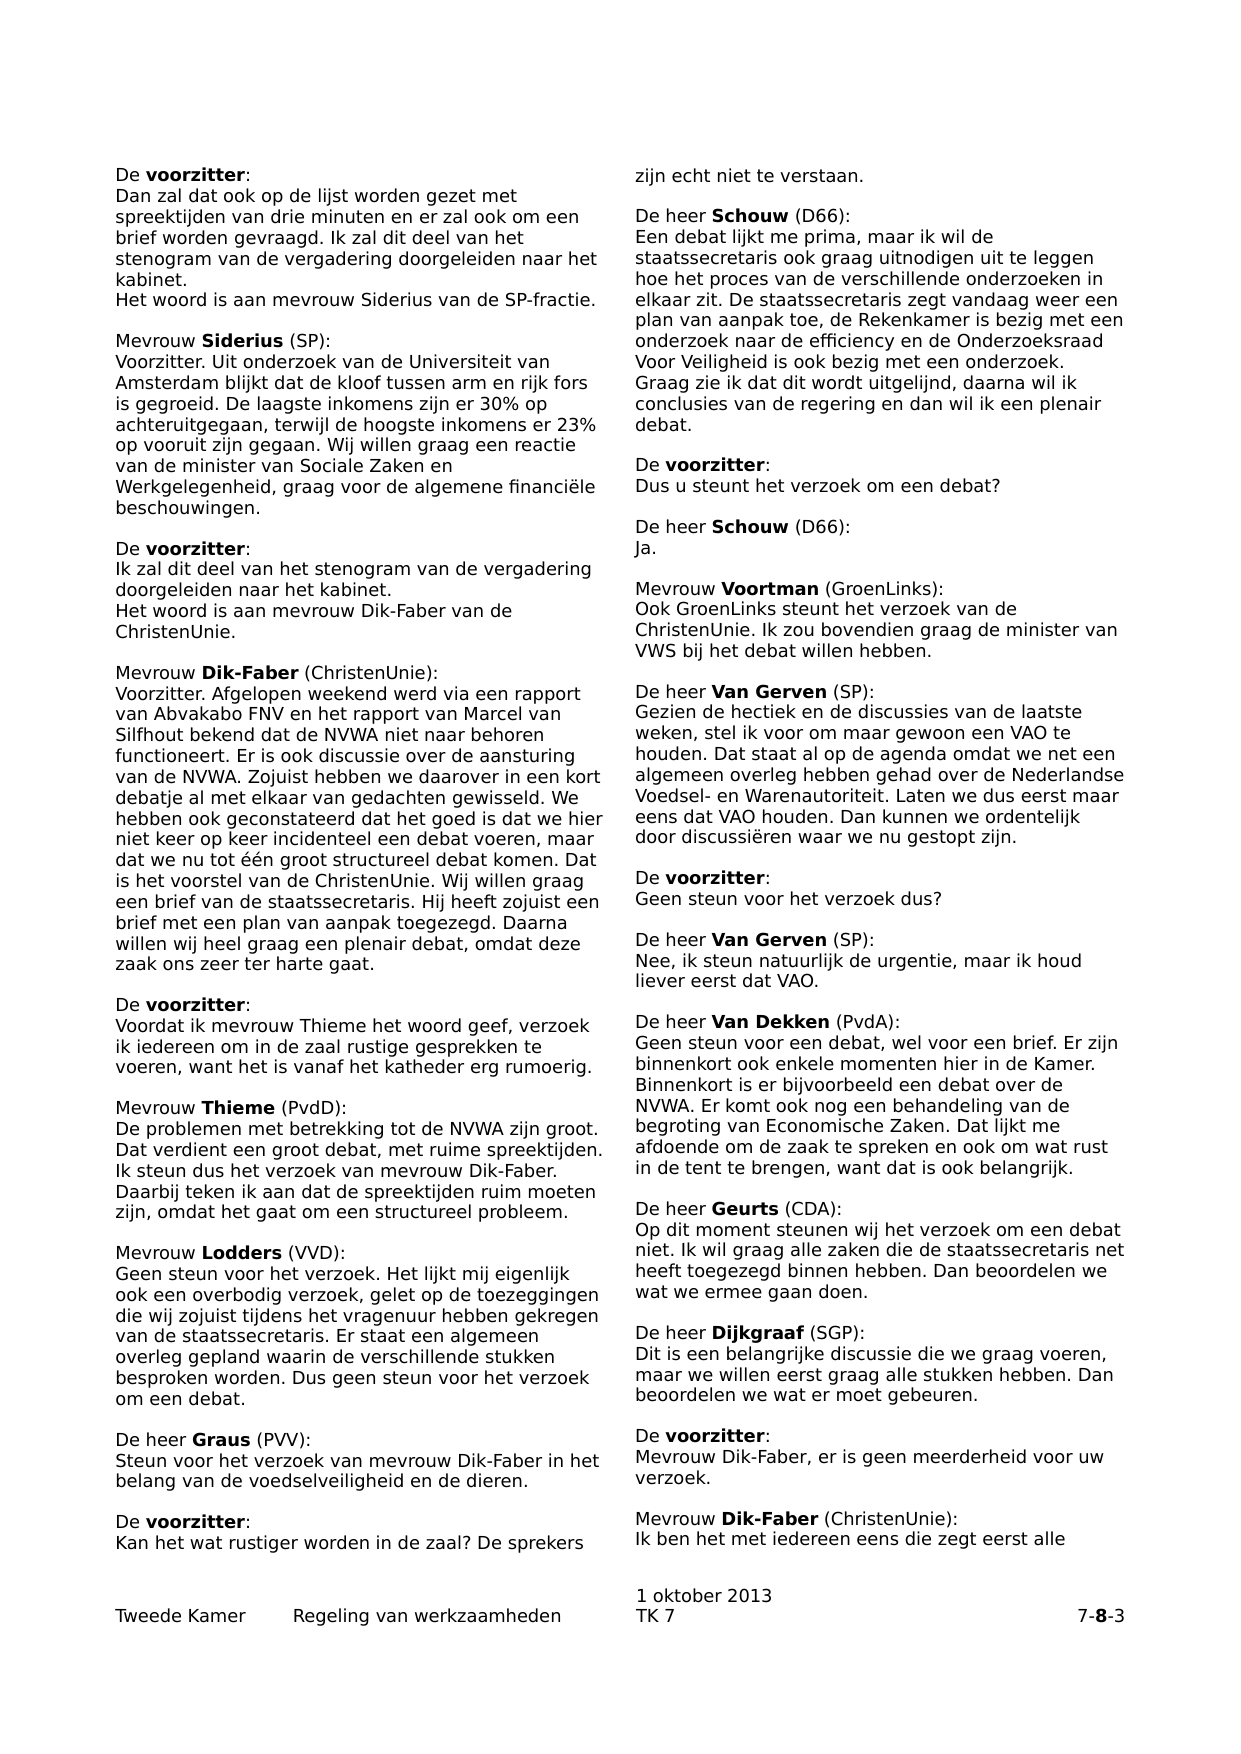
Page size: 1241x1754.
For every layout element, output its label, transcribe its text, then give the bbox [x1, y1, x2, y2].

text Mevrouw Dik-Faber (ChristenUnie): [115, 662, 605, 683]
text De heer Van Gerven (SP): [635, 682, 1125, 702]
text Mevrouw Dik-Faber, er is geen meerderheid voor uw verzoek. [635, 1447, 1125, 1488]
text Ja. [635, 537, 1125, 558]
text De voorzitter: [635, 455, 1125, 476]
text Voordat ik mevrouw Thieme het woord geef, verzoek ik iedereen om in de zaal rustige gesprekken te voeren, want het is vanaf het katheder erg rumoerig. [115, 1016, 605, 1078]
text Op dit moment steunen wij het verzoek om een debat niet. Ik wil graag alle zaken die de staatssecretaris net heeft toegezegd binnen hebben. Dan beoordelen we wat we ermee gaan doen. [635, 1219, 1125, 1303]
text Ook GroenLinks steunt het verzoek van de ChristenUnie. Ik zou bovendien graag de minister van VWS bij het debat willen hebben. [635, 599, 1125, 662]
text Voorzitter. Afgelopen weekend werd via een rapport van Abvakabo FNV en het rapport van Marcel van Silfhout bekend dat de NVWA niet naar behoren functioneert. Er is ook discussie over de aansturing van de NVWA. Zojuist hebben we daarover in een kort debatje al met elkaar van gedachten gewisseld. We hebben ook geconstateerd dat het goed is dat we hier niet keer op keer incidenteel een debat voeren, maar dat we nu tot één groot structureel debat komen. Dat is het voorstel van de ChristenUnie. Wij willen graag een brief van de staatssecretaris. Hij heeft zojuist een brief met een plan van aanpak toegezegd. Daarna willen wij heel graag een plenair debat, omdat deze zaak ons zeer ter harte gaat. [115, 683, 605, 975]
text De voorzitter: [115, 995, 605, 1016]
text Mevrouw Lodders (VVD): [115, 1243, 605, 1264]
text De voorzitter: [115, 1512, 605, 1533]
text Het woord is aan mevrouw Siderius van de SP-fractie. [115, 290, 605, 311]
text Ik ben het met iedereen eens die zegt eerst alle [635, 1529, 1125, 1550]
text Geen steun voor een debat, wel voor een brief. Er zijn binnenkort ook enkele momenten hier in de Kamer. Binnenkort is er bijvoorbeeld een debat over de NVWA. Er komt ook nog een behandeling van de begroting van Economische Zaken. Dat lijkt me afdoende om de zaak te spreken en ook om wat rust in de tent te brengen, want dat is ook belangrijk. [635, 1033, 1125, 1179]
text Voorzitter. Uit onderzoek van de Universiteit van Amsterdam blijkt dat de kloof tussen arm en rijk fors is gegroeid. De laagste inkomens zijn er 30% op achteruitgegaan, terwijl de hoogste inkomens er 23% op vooruit zijn gegaan. Wij willen graag een reactie van de minister van Sociale Zaken en Werkgelegenheid, graag voor de algemene financiële beschouwingen. [115, 352, 605, 518]
text Het woord is aan mevrouw Dik-Faber van de ChristenUnie. [115, 601, 605, 642]
text De problemen met betrekking tot de NVWA zijn groot. Dat verdient een groot debat, met ruime spreektijden. Ik steun dus het verzoek van mevrouw Dik-Faber. Daarbij teken ik aan dat de spreektijden ruim moeten zijn, omdat het gaat om een structureel probleem. [115, 1119, 605, 1223]
text De voorzitter: [635, 1426, 1125, 1447]
text Geen steun voor het verzoek. Het lijkt mij eigenlijk ook een overbodig verzoek, gelet op de toezeggingen die wij zojuist tijdens het vragenuur hebben gekregen van de staatssecretaris. Er staat een algemeen overleg gepland waarin de verschillende stukken besproken worden. Dus geen steun voor het verzoek om een debat. [115, 1264, 605, 1409]
text De heer Schouw (D66): [635, 517, 1125, 537]
text De heer Schouw (D66): [635, 206, 1125, 227]
text De heer Dijkgraaf (SGP): [635, 1323, 1125, 1343]
text De heer Geurts (CDA): [635, 1199, 1125, 1219]
text Dan zal dat ook op de lijst worden gezet met spreektijden van drie minuten en er zal ook om een brief worden gevraagd. Ik zal dit deel van het stenogram van de vergadering doorgeleiden naar het kabinet. [115, 186, 605, 290]
text Een debat lijkt me prima, maar ik wil de staatssecretaris ook graag uitnodigen uit te leggen hoe het proces van de verschillende onderzoeken in elkaar zit. De staatssecretaris zegt vandaag weer een plan van aanpak toe, de Rekenkamer is bezig met een onderzoek naar de efficiency en de Onderzoeksraad Voor Veiligheid is ook bezig met een onderzoek. Graag zie ik dat dit wordt uitgelijnd, daarna wil ik conclusies van de regering en dan wil ik een plenair debat. [635, 227, 1125, 435]
text Ik zal dit deel van het stenogram van de vergadering doorgeleiden naar het kabinet. [115, 559, 605, 601]
text Mevrouw Siderius (SP): [115, 331, 605, 352]
text De heer Van Dekken (PvdA): [635, 1012, 1125, 1033]
text Mevrouw Thieme (PvdD): [115, 1098, 605, 1119]
text Gezien de hectiek en de discussies van de laatste weken, stel ik voor om maar gewoon een VAO te houden. Dat staat al op de agenda omdat we net een algemeen overleg hebben gehad over de Nederlandse Voedsel- en Warenautoriteit. Laten we dus eerst maar eens dat VAO houden. Dan kunnen we ordentelijk door discussiëren waar we nu gestopt zijn. [635, 702, 1125, 848]
text Dit is een belangrijke discussie die we graag voeren, maar we willen eerst graag alle stukken hebben. Dan beoordelen we wat er moet gebeuren. [635, 1343, 1125, 1406]
text Geen steun voor het verzoek dus? [635, 889, 1125, 910]
text Nee, ik steun natuurlijk de urgentie, maar ik houd liever eerst dat VAO. [635, 950, 1125, 992]
text Steun voor het verzoek van mevrouw Dik-Faber in het belang van de voedselveiligheid en de dieren. [115, 1450, 605, 1492]
text zijn echt niet te verstaan. [635, 165, 1125, 186]
text Kan het wat rustiger worden in de zaal? De sprekers [115, 1533, 605, 1553]
text De voorzitter: [115, 538, 605, 559]
text Dus u steunt het verzoek om een debat? [635, 476, 1125, 497]
text De heer Graus (PVV): [115, 1429, 605, 1450]
text Mevrouw Voortman (GroenLinks): [635, 578, 1125, 599]
text De voorzitter: [635, 868, 1125, 889]
text De heer Van Gerven (SP): [635, 930, 1125, 950]
text De voorzitter: [115, 165, 605, 186]
text Mevrouw Dik-Faber (ChristenUnie): [635, 1508, 1125, 1529]
